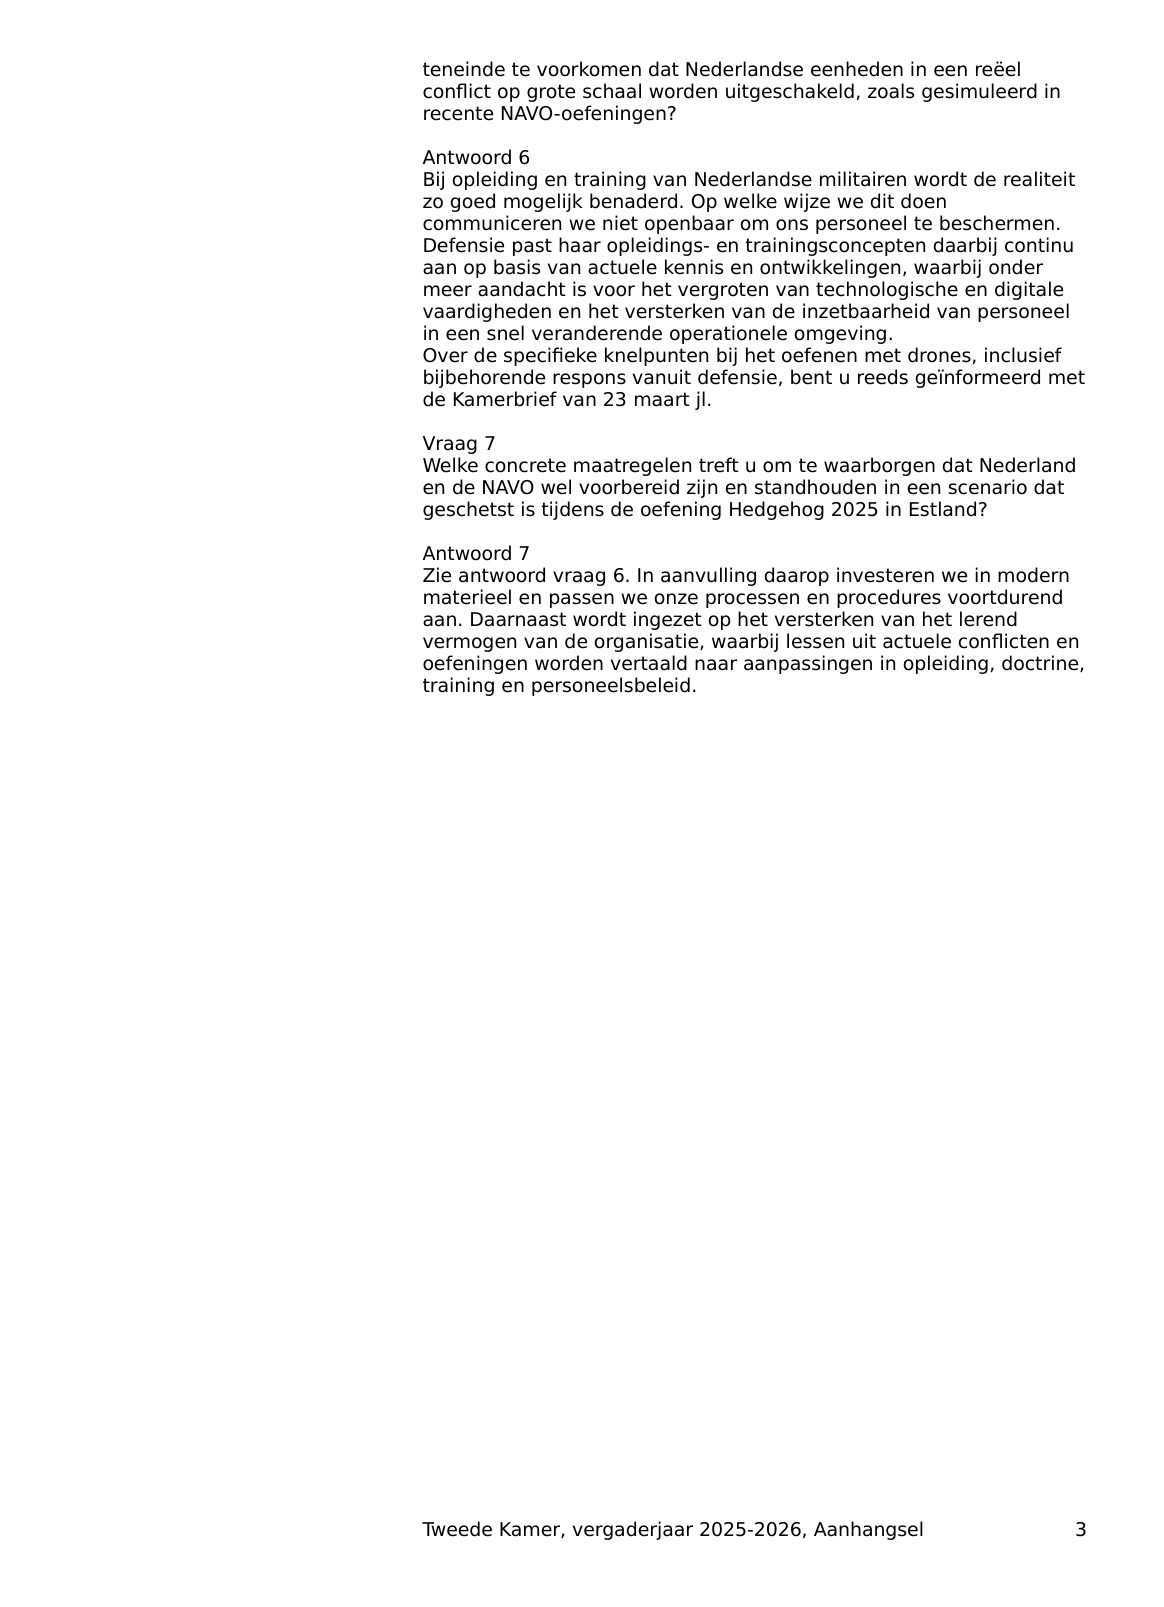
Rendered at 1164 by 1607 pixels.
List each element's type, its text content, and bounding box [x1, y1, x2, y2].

text Bij opleiding en training van Nederlandse militairen wordt de realiteit zo goed mogelijk benaderd. Op welke wijze we dit doen communiceren we niet openbaar om ons personeel te beschermen. Defensie past haar opleidings- en trainingsconcepten daarbij continu aan op basis van actuele kennis en ontwikkelingen, waarbij onder meer aandacht is voor het vergroten van technologische en digitale vaardigheden en het versterken van de inzetbaarheid van personeel in een snel veranderende operationele omgeving. [422, 169, 1087, 345]
text Over de specifieke knelpunten bij het oefenen met drones, inclusief bijbehorende respons vanuit defensie, bent u reeds geïnformeerd met de Kamerbrief van 23 maart jl. [422, 345, 1087, 411]
text Welke concrete maatregelen treft u om te waarborgen dat Nederland en de NAVO wel voorbereid zijn en standhouden in een scenario dat geschetst is tijdens de oefening Hedgehog 2025 in Estland? [422, 455, 1087, 521]
text Antwoord 7 [422, 543, 1087, 565]
text Zie antwoord vraag 6. In aanvulling daarop investeren we in modern materieel en passen we onze processen en procedures voortdurend aan. Daarnaast wordt ingezet op het versterken van het lerend vermogen van de organisatie, waarbij lessen uit actuele conflicten en oefeningen worden vertaald naar aanpassingen in opleiding, doctrine, training en personeelsbeleid. [422, 565, 1087, 697]
text teneinde te voorkomen dat Nederlandse eenheden in een reëel conflict op grote schaal worden uitgeschakeld, zoals gesimuleerd in recente NAVO-oefeningen? [422, 59, 1087, 125]
text Vraag 7 [422, 433, 1087, 455]
text Antwoord 6 [422, 147, 1087, 169]
